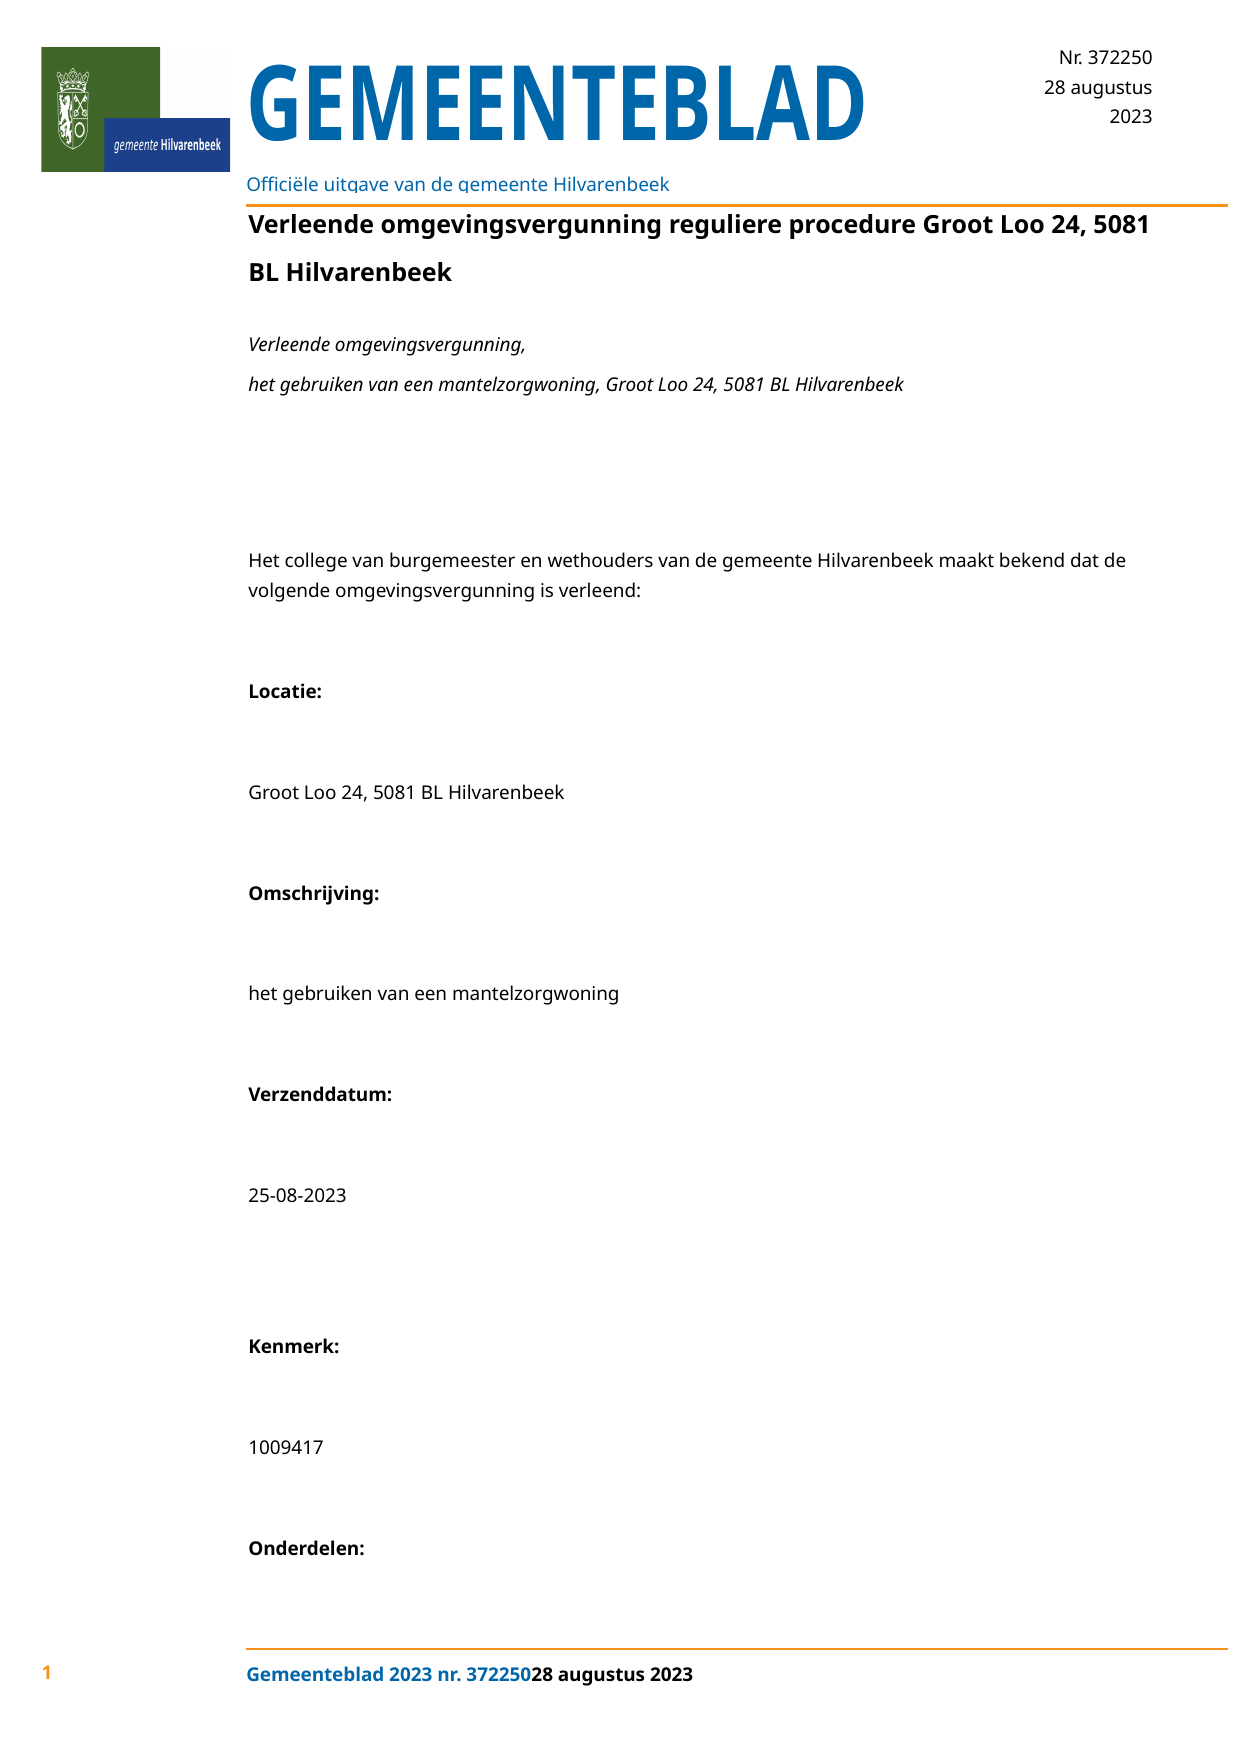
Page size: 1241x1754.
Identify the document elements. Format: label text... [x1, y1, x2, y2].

text Onderdelen: [248, 1535, 1152, 1561]
text Verzenddatum: [248, 1081, 1152, 1107]
text 25-08-2023 [248, 1182, 1152, 1208]
text 1009417 [248, 1434, 1152, 1460]
text het gebruiken van een mantelzorgwoning [248, 981, 1152, 1006]
text het gebruiken van een mantelzorgwoning, Groot Loo 24, 5081 BL Hilvarenbeek [248, 371, 1152, 396]
text Omschrijving: [248, 880, 1152, 906]
picture [41, 47, 231, 172]
text Kenmerk: [248, 1333, 1152, 1359]
text Groot Loo 24, 5081 BL Hilvarenbeek [248, 779, 1152, 805]
text Het college van burgemeester en wethouders van de gemeente Hilvarenbeek maakt bekend dat de volgende omgevingsvergunning is verleend: [248, 548, 1152, 603]
text Verleende omgevingsvergunning reguliere procedure Groot Loo 24, 5081 BL Hilvarenbeek [248, 207, 1152, 288]
text Locatie: [248, 678, 1152, 704]
text Verleende omgevingsvergunning, [248, 331, 1152, 357]
